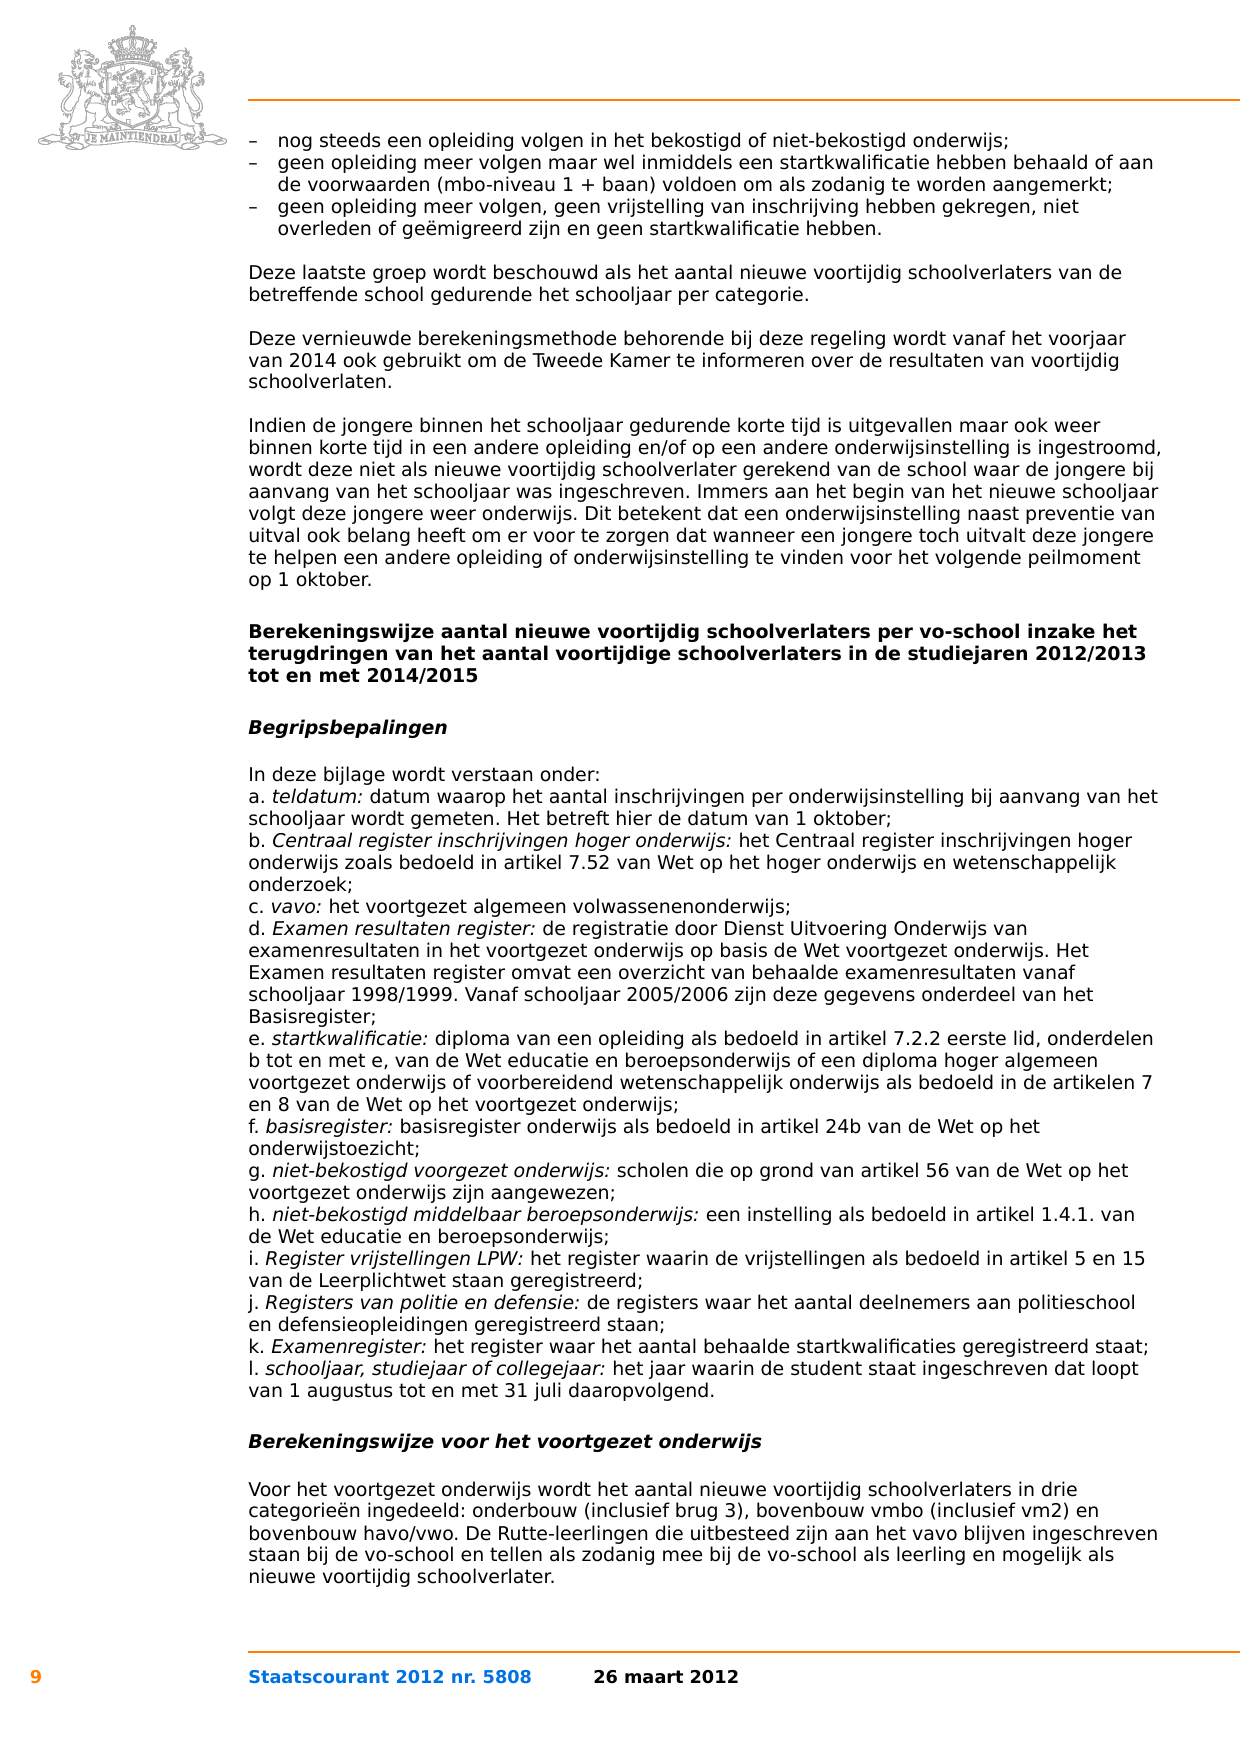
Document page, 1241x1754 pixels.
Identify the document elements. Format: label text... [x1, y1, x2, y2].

text Deze vernieuwde berekeningsmethode behorende bij deze regeling wordt vanaf het voorjaar van 2014 ook gebruikt om de Tweede Kamer te informeren over de resultaten van voortijdig schoolverlaten. [248, 327, 1163, 393]
text d. Examen resultaten register: de registratie door Dienst Uitvoering Onderwijs van examenresultaten in het voortgezet onderwijs op basis de Wet voortgezet onderwijs. Het Examen resultaten register omvat een overzicht van behaalde examenresultaten vanaf schooljaar 1998/1999. Vanaf schooljaar 2005/2006 zijn deze gegevens onderdeel van het Basisregister; [248, 918, 1163, 1028]
text Deze laatste groep wordt beschouwd als het aantal nieuwe voortijdig schoolverlaters van de betreffende school gedurende het schooljaar per categorie. [248, 262, 1163, 306]
text f. basisregister: basisregister onderwijs als bedoeld in artikel 24b van de Wet op het onderwijstoezicht; [248, 1116, 1163, 1160]
text k. Examenregister: het register waar het aantal behaalde startkwalificaties geregistreerd staat; [248, 1336, 1163, 1357]
text i. Register vrijstellingen LPW: het register waarin de vrijstellingen als bedoeld in artikel 5 en 15 van de Leerplichtwet staan geregistreerd; [248, 1248, 1163, 1292]
text – geen opleiding meer volgen, geen vrijstelling van inschrijving hebben gekregen, niet overleden of geëmigreerd zijn en geen startkwalificatie hebben. [248, 196, 1163, 240]
text b. Centraal register inschrijvingen hoger onderwijs: het Centraal register inschrijvingen hoger onderwijs zoals bedoeld in artikel 7.52 van Wet op het hoger onderwijs en wetenschappelijk onderzoek; [248, 830, 1163, 896]
text g. niet-bekostigd voorgezet onderwijs: scholen die op grond van artikel 56 van de Wet op het voortgezet onderwijs zijn aangewezen; [248, 1160, 1163, 1204]
text Voor het voortgezet onderwijs wordt het aantal nieuwe voortijdig schoolverlaters in drie categorieën ingedeeld: onderbouw (inclusief brug 3), bovenbouw vmbo (inclusief vm2) en bovenbouw havo/vwo. De Rutte-leerlingen die uitbesteed zijn aan het vavo blijven ingeschreven staan bij de vo-school en tellen als zodanig mee bij de vo-school als leerling en mogelijk als nieuwe voortijdig schoolverlater. [248, 1478, 1163, 1588]
text Indien de jongere binnen het schooljaar gedurende korte tijd is uitgevallen maar ook weer binnen korte tijd in een andere opleiding en/of op een andere onderwijsinstelling is ingestroomd, wordt deze niet als nieuwe voortijdig schoolverlater gerekend van de school waar de jongere bij aanvang van het schooljaar was ingeschreven. Immers aan het begin van het nieuwe schooljaar volgt deze jongere weer onderwijs. Dit betekent dat een onderwijsinstelling naast preventie van uitval ook belang heeft om er voor te zorgen dat wanneer een jongere toch uitvalt deze jongere te helpen een andere opleiding of onderwijsinstelling te vinden voor het volgende peilmoment op 1 oktober. [248, 415, 1163, 591]
picture [38, 25, 227, 150]
subtitle Berekeningswijze voor het voortgezet onderwijs [248, 1431, 1163, 1453]
text c. vavo: het voortgezet algemeen volwassenenonderwijs; [248, 896, 1163, 918]
text In deze bijlage wordt verstaan onder: [248, 764, 1163, 786]
text a. teldatum: datum waarop het aantal inschrijvingen per onderwijsinstelling bij aanvang van het schooljaar wordt gemeten. Het betreft hier de datum van 1 oktober; [248, 786, 1163, 830]
text – geen opleiding meer volgen maar wel inmiddels een startkwalificatie hebben behaald of aan de voorwaarden (mbo-niveau 1 + baan) voldoen om als zodanig te worden aangemerkt; [248, 152, 1163, 196]
text h. niet-bekostigd middelbaar beroepsonderwijs: een instelling als bedoeld in artikel 1.4.1. van de Wet educatie en beroepsonderwijs; [248, 1204, 1163, 1248]
text e. startkwalificatie: diploma van een opleiding als bedoeld in artikel 7.2.2 eerste lid, onderdelen b tot en met e, van de Wet educatie en beroepsonderwijs of een diploma hoger algemeen voortgezet onderwijs of voorbereidend wetenschappelijk onderwijs als bedoeld in de artikelen 7 en 8 van de Wet op het voortgezet onderwijs; [248, 1028, 1163, 1116]
text l. schooljaar, studiejaar of collegejaar: het jaar waarin de student staat ingeschreven dat loopt van 1 augustus tot en met 31 juli daaropvolgend. [248, 1357, 1163, 1401]
text – nog steeds een opleiding volgen in het bekostigd of niet-bekostigd onderwijs; [248, 130, 1163, 152]
subtitle Berekeningswijze aantal nieuwe voortijdig schoolverlaters per vo-school inzake het terugdringen van het aantal voortijdige schoolverlaters in de studiejaren 2012/2013 tot en met 2014/2015 [248, 621, 1163, 687]
text j. Registers van politie en defensie: de registers waar het aantal deelnemers aan politieschool en defensieopleidingen geregistreerd staan; [248, 1292, 1163, 1336]
subtitle Begripsbepalingen [248, 717, 1163, 739]
